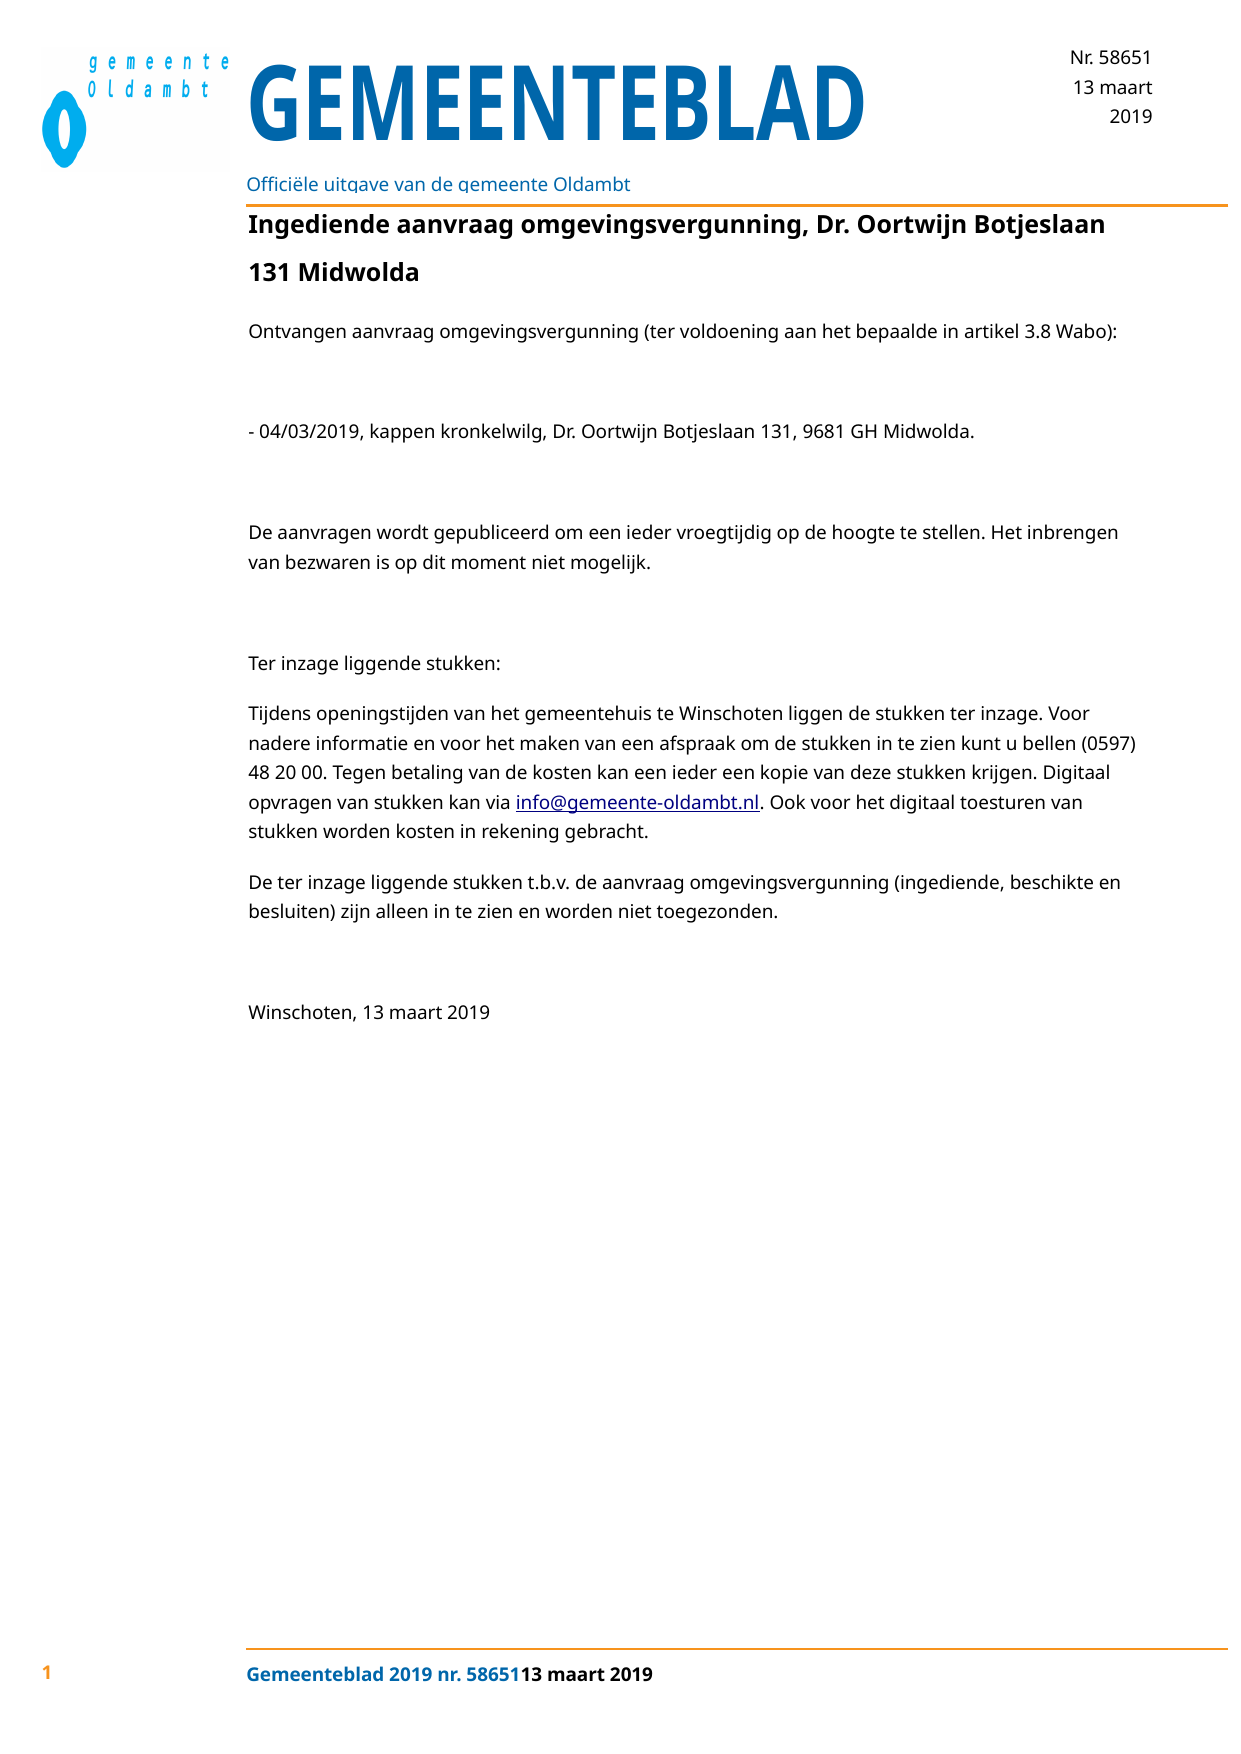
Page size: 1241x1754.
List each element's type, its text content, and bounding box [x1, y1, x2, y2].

picture [41, 47, 231, 172]
text Ontvangen aanvraag omgevingsvergunning (ter voldoening aan het bepaalde in artikel 3.8 Wabo): [248, 318, 1152, 344]
text Tijdens openingstijden van het gemeentehuis te Winschoten liggen de stukken ter inzage. Voor nadere informatie en voor het maken van een afspraak om de stukken in te zien kunt u bellen (0597) 48 20 00. Tegen betaling van de kosten kan een ieder een kopie van deze stukken krijgen. Digitaal opvragen van stukken kan via info@gemeente-oldambt.nl. Ook voor het digitaal toesturen van stukken worden kosten in rekening gebracht. [248, 700, 1152, 844]
text Ter inzage liggende stukken: [248, 650, 1152, 676]
text Ingediende aanvraag omgevingsvergunning, Dr. Oortwijn Botjeslaan 131 Midwolda [248, 207, 1152, 288]
text De aanvragen wordt gepubliceerd om een ieder vroegtijdig op de hoogte te stellen. Het inbrengen van bezwaren is op dit moment niet mogelijk. [248, 519, 1152, 575]
text De ter inzage liggende stukken t.b.v. de aanvraag omgevingsvergunning (ingediende, beschikte en besluiten) zijn alleen in te zien en worden niet toegezonden. [248, 869, 1152, 924]
text Winschoten, 13 maart 2019 [248, 999, 1152, 1025]
text - 04/03/2019, kappen kronkelwilg, Dr. Oortwijn Botjeslaan 131, 9681 GH Midwolda. [248, 419, 1152, 444]
